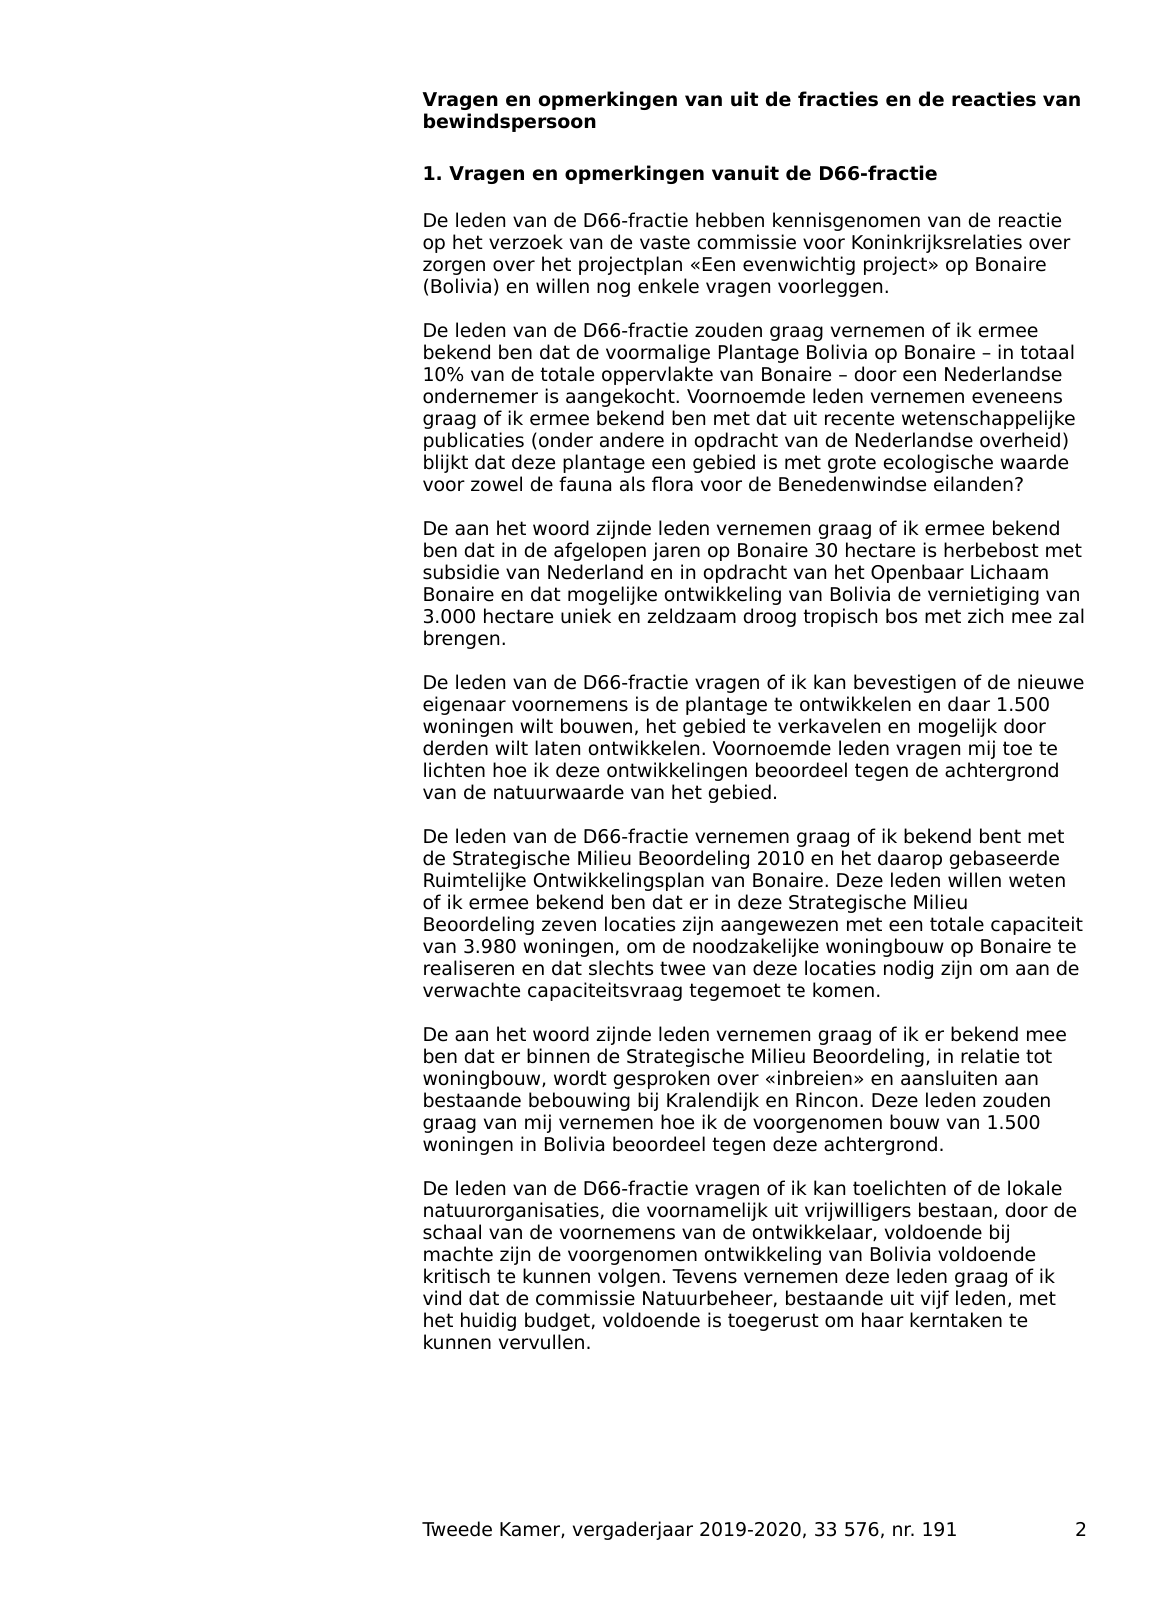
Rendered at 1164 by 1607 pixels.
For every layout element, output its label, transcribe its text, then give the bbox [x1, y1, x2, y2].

text De leden van de D66-fractie vernemen graag of ik bekend bent met de Strategische Milieu Beoordeling 2010 en het daarop gebaseerde Ruimtelijke Ontwikkelingsplan van Bonaire. Deze leden willen weten of ik ermee bekend ben dat er in deze Strategische Milieu Beoordeling zeven locaties zijn aangewezen met een totale capaciteit van 3.980 woningen, om de noodzakelijke woningbouw op Bonaire te realiseren en dat slechts twee van deze locaties nodig zijn om aan de verwachte capaciteitsvraag tegemoet te komen. [422, 826, 1087, 1002]
subtitle Vragen en opmerkingen van uit de fracties en de reacties van bewindspersoon [422, 89, 1087, 133]
subtitle 1. Vragen en opmerkingen vanuit de D66-fractie [422, 163, 1087, 185]
text De leden van de D66-fractie hebben kennisgenomen van de reactie op het verzoek van de vaste commissie voor Koninkrijksrelaties over zorgen over het projectplan «Een evenwichtig project» op Bonaire (Bolivia) en willen nog enkele vragen voorleggen. [422, 210, 1087, 298]
text De leden van de D66-fractie vragen of ik kan toelichten of de lokale natuurorganisaties, die voornamelijk uit vrijwilligers bestaan, door de schaal van de voornemens van de ontwikkelaar, voldoende bij machte zijn de voorgenomen ontwikkeling van Bolivia voldoende kritisch te kunnen volgen. Tevens vernemen deze leden graag of ik vind dat de commissie Natuurbeheer, bestaande uit vijf leden, met het huidig budget, voldoende is toegerust om haar kerntaken te kunnen vervullen. [422, 1178, 1087, 1354]
text De aan het woord zijnde leden vernemen graag of ik ermee bekend ben dat in de afgelopen jaren op Bonaire 30 hectare is herbebost met subsidie van Nederland en in opdracht van het Openbaar Lichaam Bonaire en dat mogelijke ontwikkeling van Bolivia de vernietiging van 3.000 hectare uniek en zeldzaam droog tropisch bos met zich mee zal brengen. [422, 518, 1087, 650]
text De leden van de D66-fractie vragen of ik kan bevestigen of de nieuwe eigenaar voornemens is de plantage te ontwikkelen en daar 1.500 woningen wilt bouwen, het gebied te verkavelen en mogelijk door derden wilt laten ontwikkelen. Voornoemde leden vragen mij toe te lichten hoe ik deze ontwikkelingen beoordeel tegen de achtergrond van de natuurwaarde van het gebied. [422, 672, 1087, 804]
text De aan het woord zijnde leden vernemen graag of ik er bekend mee ben dat er binnen de Strategische Milieu Beoordeling, in relatie tot woningbouw, wordt gesproken over «inbreien» en aansluiten aan bestaande bebouwing bij Kralendijk en Rincon. Deze leden zouden graag van mij vernemen hoe ik de voorgenomen bouw van 1.500 woningen in Bolivia beoordeel tegen deze achtergrond. [422, 1024, 1087, 1156]
text De leden van de D66-fractie zouden graag vernemen of ik ermee bekend ben dat de voormalige Plantage Bolivia op Bonaire – in totaal 10% van de totale oppervlakte van Bonaire – door een Nederlandse ondernemer is aangekocht. Voornoemde leden vernemen eveneens graag of ik ermee bekend ben met dat uit recente wetenschappelijke publicaties (onder andere in opdracht van de Nederlandse overheid) blijkt dat deze plantage een gebied is met grote ecologische waarde voor zowel de fauna als flora voor de Benedenwindse eilanden? [422, 320, 1087, 496]
